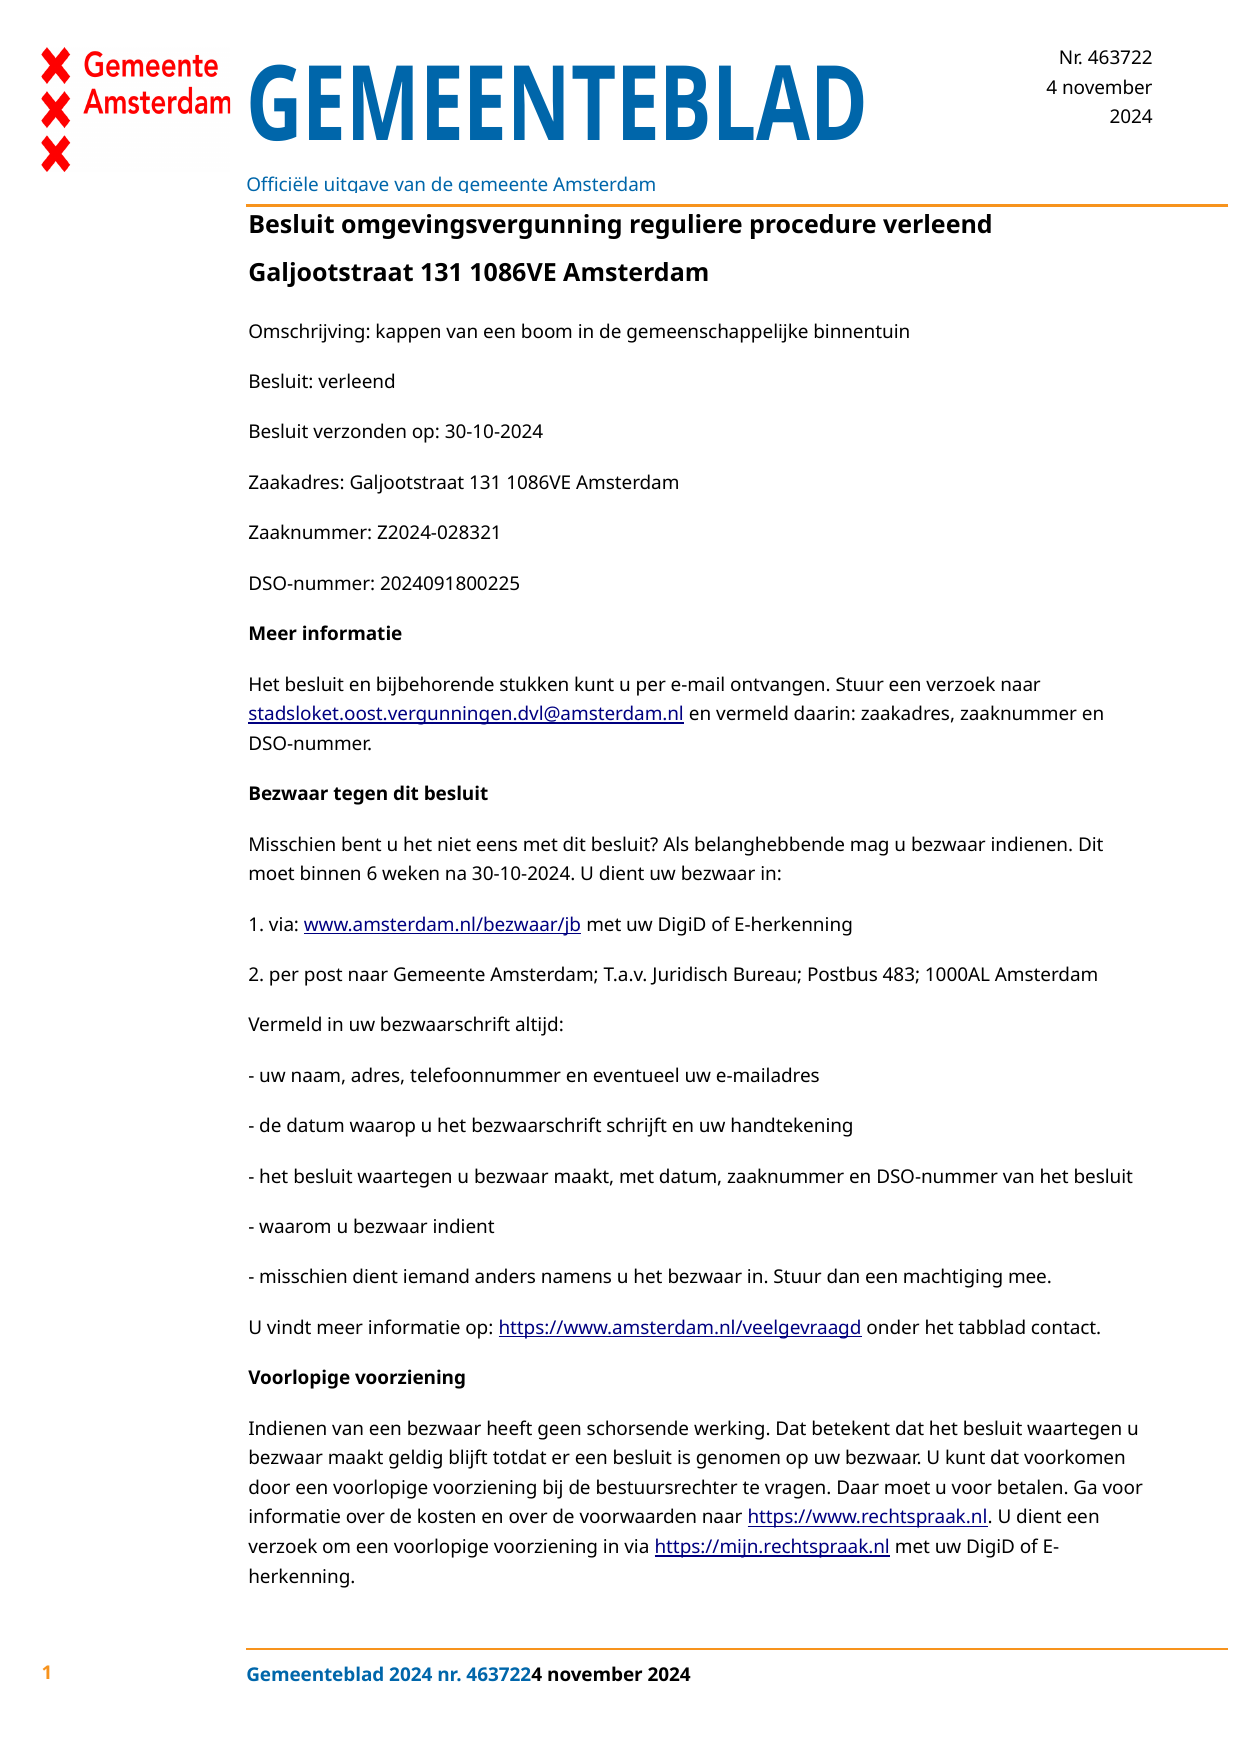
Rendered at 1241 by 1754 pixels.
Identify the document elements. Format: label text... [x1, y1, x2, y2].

text - het besluit waartegen u bezwaar maakt, met datum, zaaknummer en DSO-nummer van het besluit [248, 1163, 1152, 1189]
text Het besluit en bijbehorende stukken kunt u per e-mail ontvangen. Stuur een verzoek naar stadsloket.oost.vergunningen.dvl@amsterdam.nl en vermeld daarin: zaakadres, zaaknummer en DSO-nummer. [248, 671, 1152, 756]
text 1. via: www.amsterdam.nl/bezwaar/jb met uw DigiD of E-herkenning [248, 911, 1152, 937]
text Misschien bent u het niet eens met dit besluit? Als belanghebbende mag u bezwaar indienen. Dit moet binnen 6 weken na 30-10-2024. U dient uw bezwaar in: [248, 831, 1152, 886]
text - uw naam, adres, telefoonnummer en eventueel uw e-mailadres [248, 1062, 1152, 1088]
text - misschien dient iemand anders namens u het bezwaar in. Stuur dan een machtiging mee. [248, 1264, 1152, 1289]
text - waarom u bezwaar indient [248, 1213, 1152, 1239]
text 2. per post naar Gemeente Amsterdam; T.a.v. Juridisch Bureau; Postbus 483; 1000AL Amsterdam [248, 961, 1152, 987]
text - de datum waarop u het bezwaarschrift schrijft en uw handtekening [248, 1112, 1152, 1138]
text Zaakadres: Galjootstraat 131 1086VE Amsterdam [248, 469, 1152, 495]
text Besluit omgevingsvergunning reguliere procedure verleend Galjootstraat 131 1086VE Amsterdam [248, 207, 1152, 288]
text U vindt meer informatie op: https://www.amsterdam.nl/veelgevraagd onder het tabblad contact. [248, 1314, 1152, 1340]
text Meer informatie [248, 620, 1152, 646]
text Besluit: verleend [248, 368, 1152, 394]
text Indienen van een bezwaar heeft geen schorsende werking. Dat betekent dat het besluit waartegen u bezwaar maakt geldig blijft totdat er een besluit is genomen op uw bezwaar. U kunt dat voorkomen door een voorlopige voorziening bij de bestuursrechter te vragen. Daar moet u voor betalen. Ga voor informatie over de kosten en over de voorwaarden naar https://www.rechtspraak.nl. U dient een verzoek om een voorlopige voorziening in via https://mijn.rechtspraak.nl met uw DigiD of E-herkenning. [248, 1415, 1152, 1589]
text DSO-nummer: 2024091800225 [248, 570, 1152, 596]
picture [41, 47, 231, 172]
text Besluit verzonden op: 30-10-2024 [248, 419, 1152, 444]
text Voorlopige voorziening [248, 1364, 1152, 1390]
text Bezwaar tegen dit besluit [248, 780, 1152, 806]
text Omschrijving: kappen van een boom in de gemeenschappelijke binnentuin [248, 318, 1152, 344]
text Vermeld in uw bezwaarschrift altijd: [248, 1012, 1152, 1037]
text Zaaknummer: Z2024-028321 [248, 519, 1152, 545]
